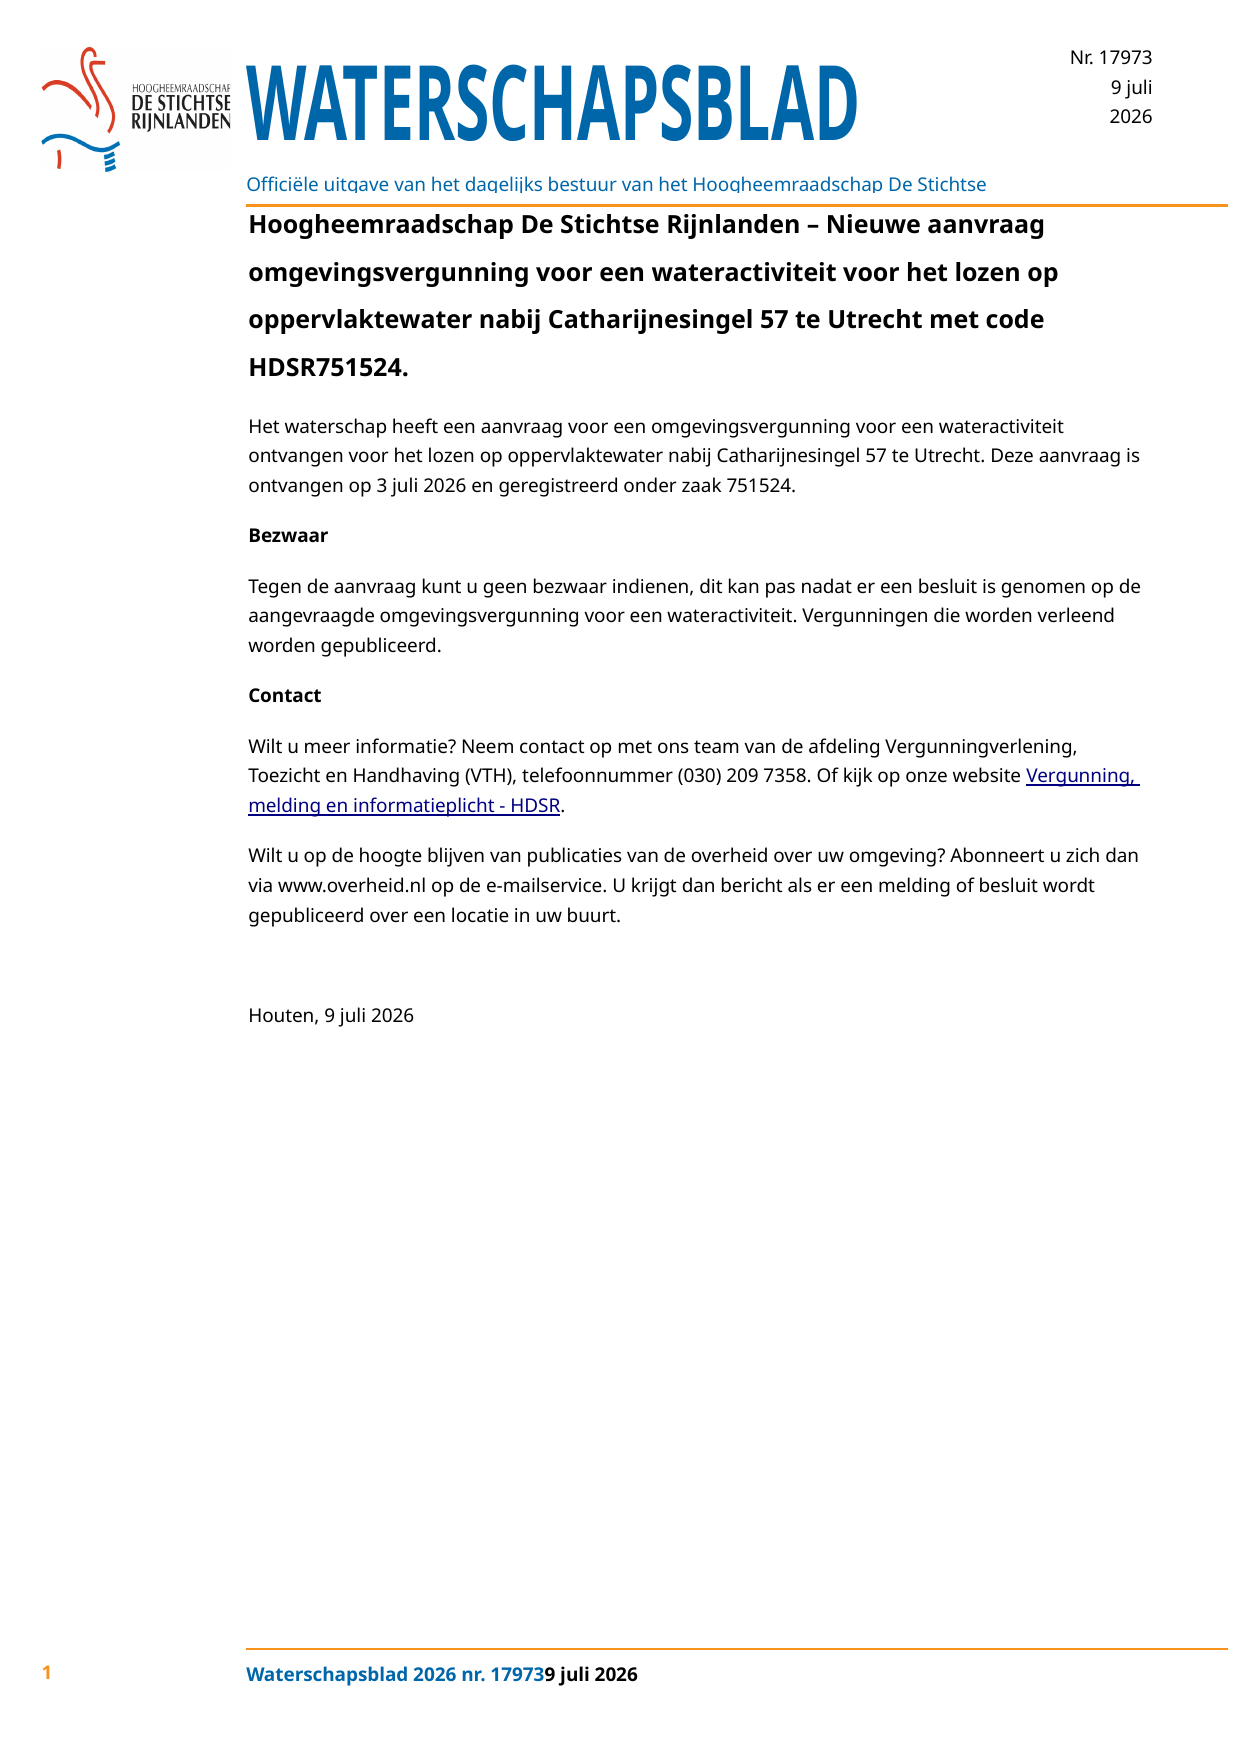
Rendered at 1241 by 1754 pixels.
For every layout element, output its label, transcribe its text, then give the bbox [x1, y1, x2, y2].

text Tegen de aanvraag kunt u geen bezwaar indienen, dit kan pas nadat er een besluit is genomen op de aangevraagde omgevingsvergunning voor een wateractiviteit. Vergunningen die worden verleend worden gepubliceerd. [248, 573, 1152, 658]
text Wilt u meer informatie? Neem contact op met ons team van de afdeling Vergunningverlening, Toezicht en Handhaving (VTH), telefoonnummer (030) 209 7358. Of kijk op onze website Vergunning, melding en informatieplicht - HDSR. [248, 733, 1152, 818]
text Wilt u op de hoogte blijven van publicaties van de overheid over uw omgeving? Abonneert u zich dan via www.overheid.nl op de e-mailservice. U krijgt dan bericht als er een melding of besluit wordt gepubliceerd over een locatie in uw buurt. [248, 843, 1152, 928]
text Hoogheemraadschap De Stichtse Rijnlanden – Nieuwe aanvraag omgevingsvergunning voor een wateractiviteit voor het lozen op oppervlaktewater nabij Catharijnesingel 57 te Utrecht met code HDSR751524. [248, 207, 1152, 384]
text Contact [248, 683, 1152, 708]
text Het waterschap heeft een aanvraag voor een omgevingsvergunning voor een wateractiviteit ontvangen voor het lozen op oppervlaktewater nabij Catharijnesingel 57 te Utrecht. Deze aanvraag is ontvangen op 3 juli 2026 en geregistreerd onder zaak 751524. [248, 413, 1152, 498]
picture [41, 47, 231, 172]
text Houten, 9 juli 2026 [248, 1003, 1152, 1028]
text Bezwaar [248, 523, 1152, 548]
